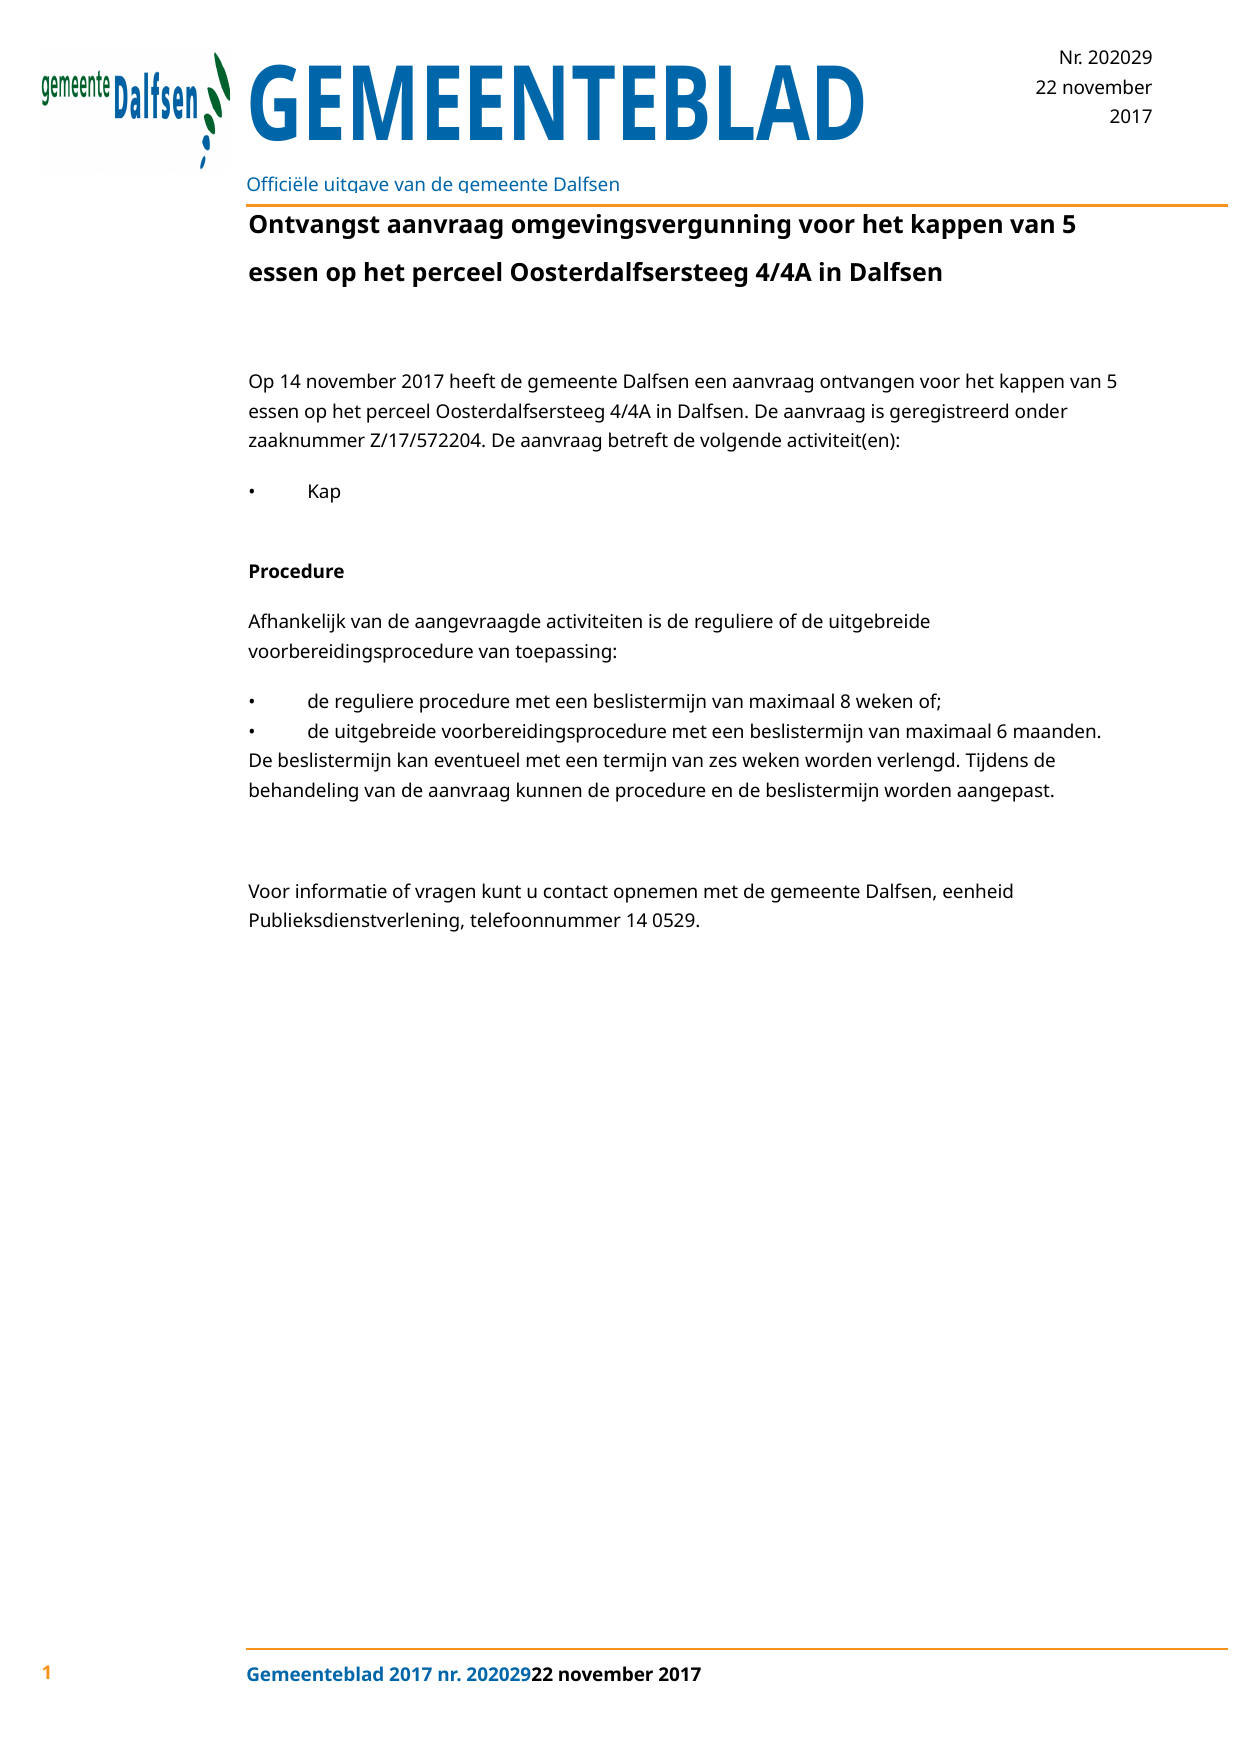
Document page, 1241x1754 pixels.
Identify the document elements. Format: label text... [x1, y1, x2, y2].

list Kap [248, 478, 1152, 504]
text Op 14 november 2017 heeft de gemeente Dalfsen een aanvraag ontvangen voor het kappen van 5 essen op het perceel Oosterdalfsersteeg 4/4A in Dalfsen. De aanvraag is geregistreerd onder zaaknummer Z/17/572204. De aanvraag betreft de volgende activiteit(en): [248, 368, 1152, 453]
list de reguliere procedure met een beslistermijn van maximaal 8 weken of; [248, 688, 1152, 714]
text Procedure [248, 558, 1152, 584]
picture [41, 47, 231, 172]
text Voor informatie of vragen kunt u contact opnemen met de gemeente Dalfsen, eenheid Publieksdienstverlening, telefoonnummer 14 0529. [248, 878, 1152, 933]
text Afhankelijk van de aangevraagde activiteiten is de reguliere of de uitgebreide voorbereidingsprocedure van toepassing: [248, 608, 1152, 664]
text De beslistermijn kan eventueel met een termijn van zes weken worden verlengd. Tijdens de behandeling van de aanvraag kunnen de procedure en de beslistermijn worden aangepast. [248, 747, 1152, 803]
text Ontvangst aanvraag omgevingsvergunning voor het kappen van 5 essen op het perceel Oosterdalfsersteeg 4/4A in Dalfsen [248, 207, 1152, 288]
list de uitgebreide voorbereidingsprocedure met een beslistermijn van maximaal 6 maanden. [248, 718, 1152, 744]
